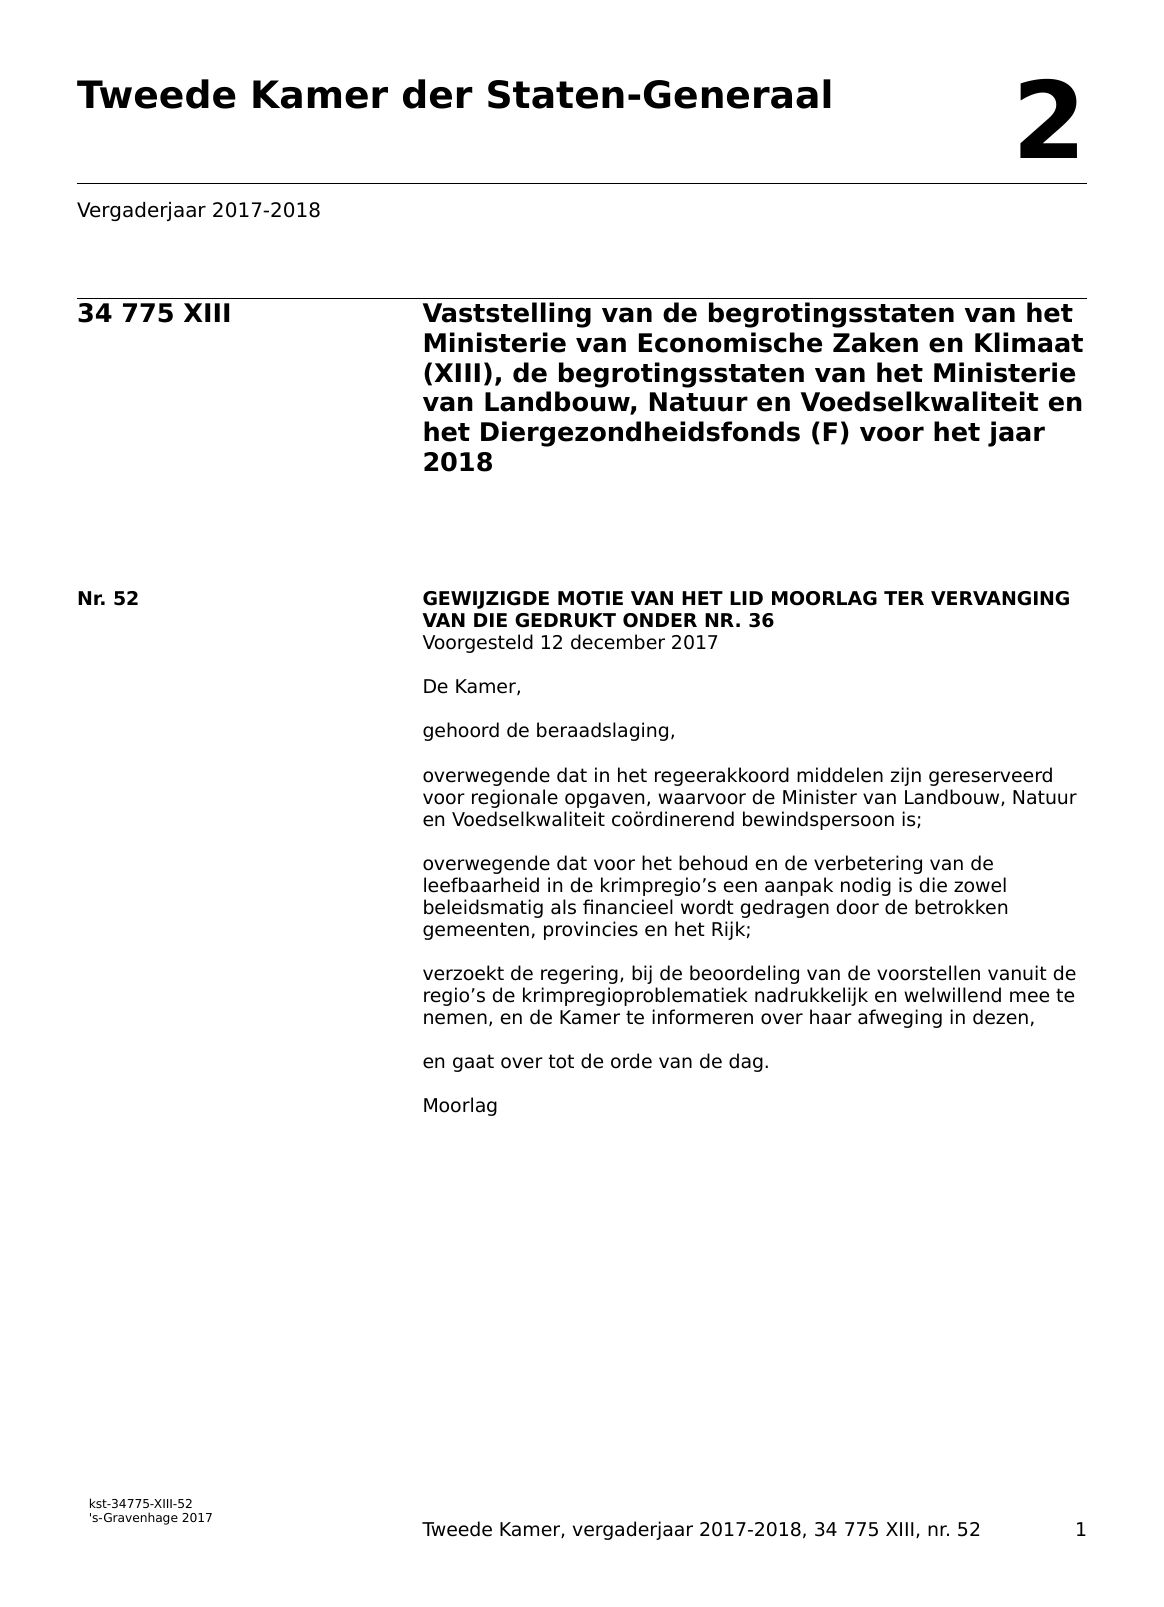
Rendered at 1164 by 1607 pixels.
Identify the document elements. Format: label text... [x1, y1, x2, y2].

table_header 2 [886, 59, 1087, 183]
table_header Tweede Kamer der Staten-Generaal [77, 59, 886, 183]
text Voorgesteld 12 december 2017 [422, 632, 1087, 654]
text overwegende dat in het regeerakkoord middelen zijn gereserveerd voor regionale opgaven, waarvoor de Minister van Landbouw, Natuur en Voedselkwaliteit coördinerend bewindspersoon is; [422, 764, 1087, 831]
text kst-34775-XIII-52 [88, 1497, 323, 1511]
subtitle Nr. 52 GEWIJZIGDE MOTIE VAN HET LID MOORLAG TER VERVANGING VAN DIE GEDRUKT ONDER NR. 36 [77, 588, 1087, 632]
text 's-Gravenhage 2017 [88, 1511, 323, 1525]
text verzoekt de regering, bij de beoordeling van de voorstellen vanuit de regio’s de krimpregioproblematiek nadrukkelijk en welwillend mee te nemen, en de Kamer te informeren over haar afweging in dezen, [422, 963, 1087, 1029]
subtitle 34 775 XIII Vaststelling van de begrotingsstaten van het Ministerie van Economische Zaken en Klimaat (XIII), de begrotingsstaten van het Ministerie van Landbouw, Natuur en Voedselkwaliteit en het Diergezondheidsfonds (F) voor het jaar 2018 [77, 299, 1087, 477]
text De Kamer, [422, 676, 1087, 698]
text en gaat over tot de orde van de dag. [422, 1051, 1087, 1073]
text gehoord de beraadslaging, [422, 720, 1087, 742]
table_cell Vergaderjaar 2017-2018 [77, 184, 1087, 298]
text Moorlag [422, 1095, 1087, 1117]
text overwegende dat voor het behoud en de verbetering van de leefbaarheid in de krimpregio’s een aanpak nodig is die zowel beleidsmatig als financieel wordt gedragen door de betrokken gemeenten, provincies en het Rijk; [422, 853, 1087, 941]
